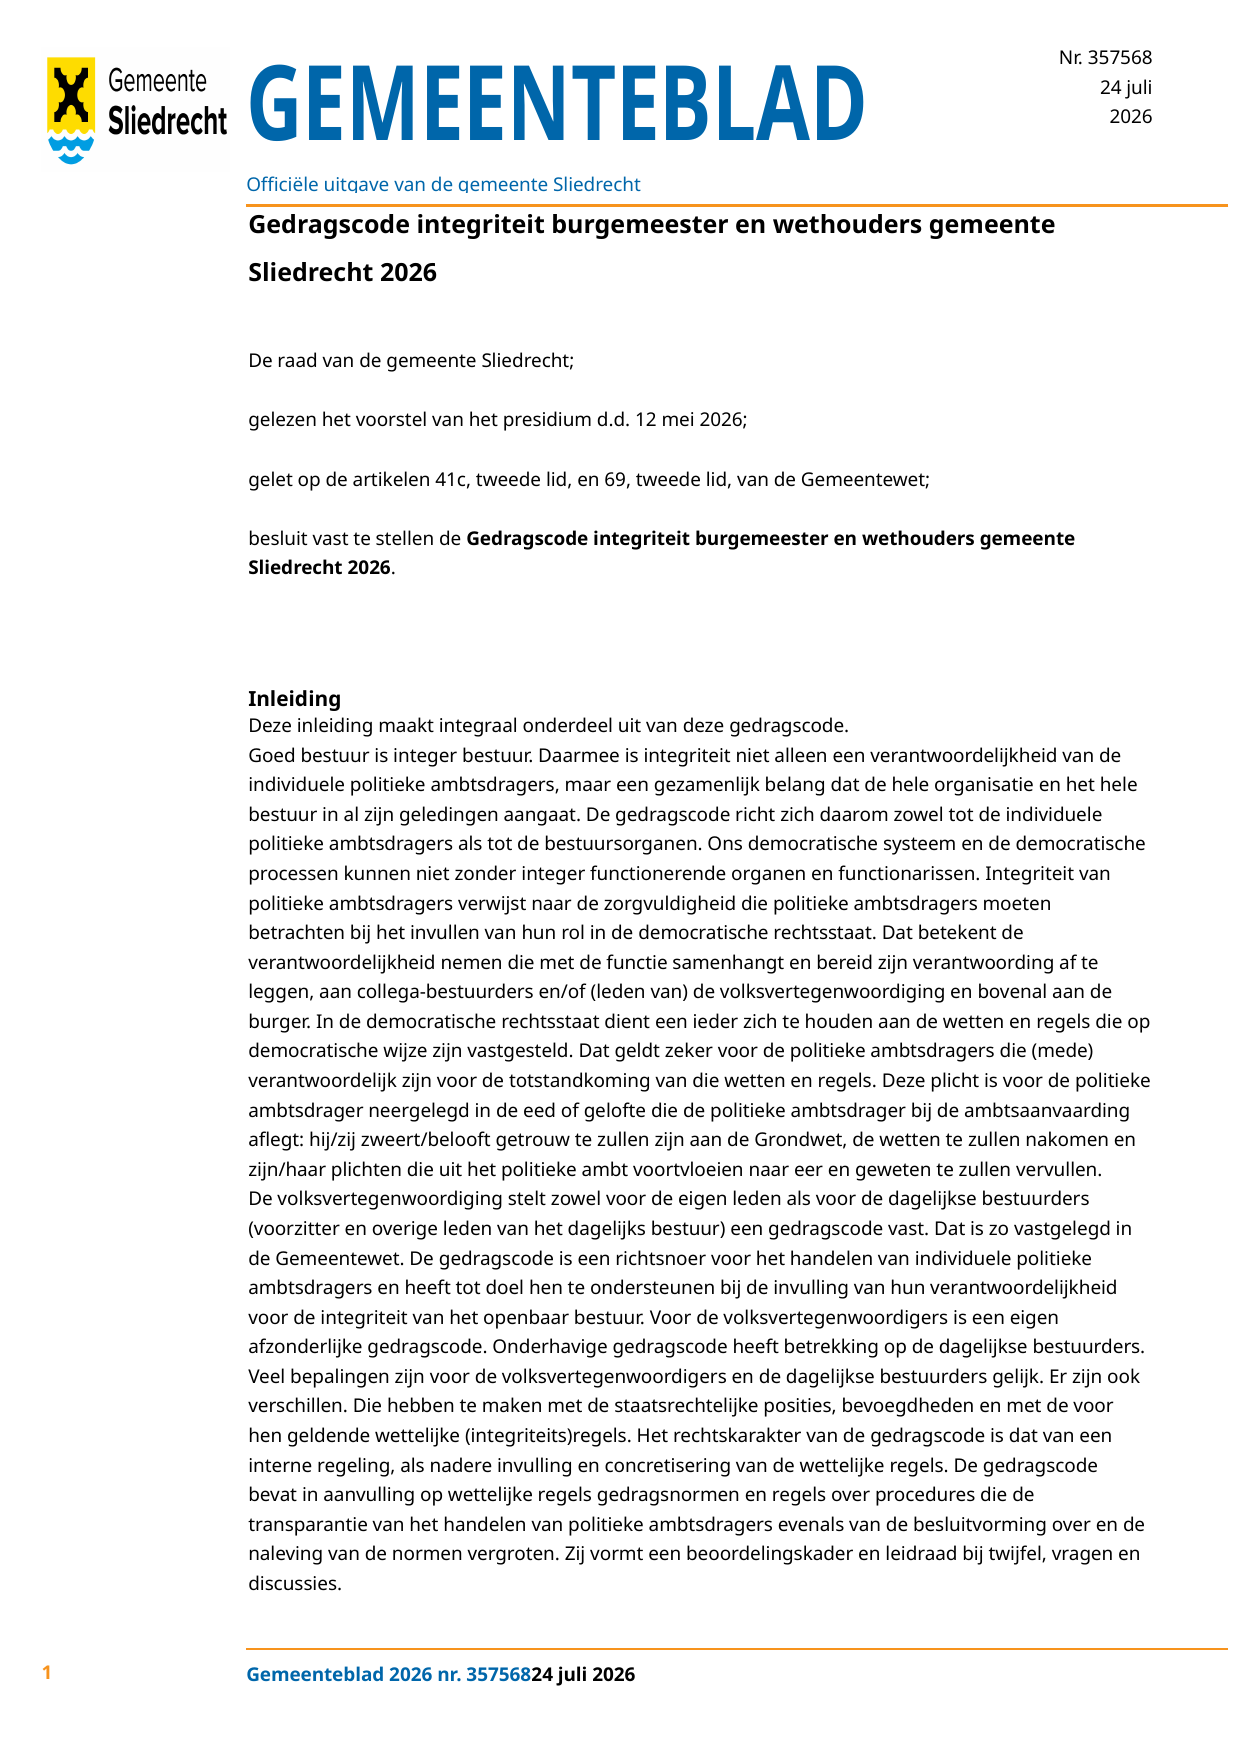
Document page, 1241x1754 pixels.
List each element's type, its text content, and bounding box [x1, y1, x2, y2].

picture [41, 47, 231, 172]
text Deze inleiding maakt integraal onderdeel uit van deze gedragscode. [248, 712, 1152, 738]
text gelet op de artikelen 41c, tweede lid, en 69, tweede lid, van de Gemeentewet; [248, 466, 1152, 492]
text Goed bestuur is integer bestuur. Daarmee is integriteit niet alleen een verantwoordelijkheid van de individuele politieke ambtsdragers, maar een gezamenlijk belang dat de hele organisatie en het hele bestuur in al zijn geledingen aangaat. De gedragscode richt zich daarom zowel tot de individuele politieke ambtsdragers als tot de bestuursorganen. Ons democratische systeem en de democratische processen kunnen niet zonder integer functionerende organen en functionarissen. Integriteit van politieke ambtsdragers verwijst naar de zorgvuldigheid die politieke ambtsdragers moeten betrachten bij het invullen van hun rol in de democratische rechtsstaat. Dat betekent de verantwoordelijkheid nemen die met de functie samenhangt en bereid zijn verantwoording af te leggen, aan collega-bestuurders en/of (leden van) de volksvertegenwoordiging en bovenal aan de burger. In de democratische rechtsstaat dient een ieder zich te houden aan de wetten en regels die op democratische wijze zijn vastgesteld. Dat geldt zeker voor de politieke ambtsdragers die (mede) verantwoordelijk zijn voor de totstandkoming van die wetten en regels. Deze plicht is voor de politieke ambtsdrager neergelegd in de eed of gelofte die de politieke ambtsdrager bij de ambtsaanvaarding aflegt: hij/zij zweert/belooft getrouw te zullen zijn aan de Grondwet, de wetten te zullen nakomen en zijn/haar plichten die uit het politieke ambt voortvloeien naar eer en geweten te zullen vervullen. [248, 742, 1152, 1182]
text Gedragscode integriteit burgemeester en wethouders gemeente Sliedrecht 2026 [248, 207, 1152, 288]
text Inleiding [248, 684, 1152, 712]
text besluit vast te stellen de Gedragscode integriteit burgemeester en wethouders gemeente Sliedrecht 2026. [248, 525, 1152, 580]
text De raad van de gemeente Sliedrecht; [248, 347, 1152, 373]
text gelezen het voorstel van het presidium d.d. 12 mei 2026; [248, 407, 1152, 432]
text De volksvertegenwoordiging stelt zowel voor de eigen leden als voor de dagelijkse bestuurders (voorzitter en overige leden van het dagelijks bestuur) een gedragscode vast. Dat is zo vastgelegd in de Gemeentewet. De gedragscode is een richtsnoer voor het handelen van individuele politieke ambtsdragers en heeft tot doel hen te ondersteunen bij de invulling van hun verantwoordelijkheid voor de integriteit van het openbaar bestuur. Voor de volksvertegenwoordigers is een eigen afzonderlijke gedragscode. Onderhavige gedragscode heeft betrekking op de dagelijkse bestuurders. Veel bepalingen zijn voor de volksvertegenwoordigers en de dagelijkse bestuurders gelijk. Er zijn ook verschillen. Die hebben te maken met de staatsrechtelijke posities, bevoegdheden en met de voor hen geldende wettelijke (integriteits)regels. Het rechtskarakter van de gedragscode is dat van een interne regeling, als nadere invulling en concretisering van de wettelijke regels. De gedragscode bevat in aanvulling op wettelijke regels gedragsnormen en regels over procedures die de transparantie van het handelen van politieke ambtsdragers evenals van de besluitvorming over en de naleving van de normen vergroten. Zij vormt een beoordelingskader en leidraad bij twijfel, vragen en discussies. [248, 1186, 1152, 1596]
